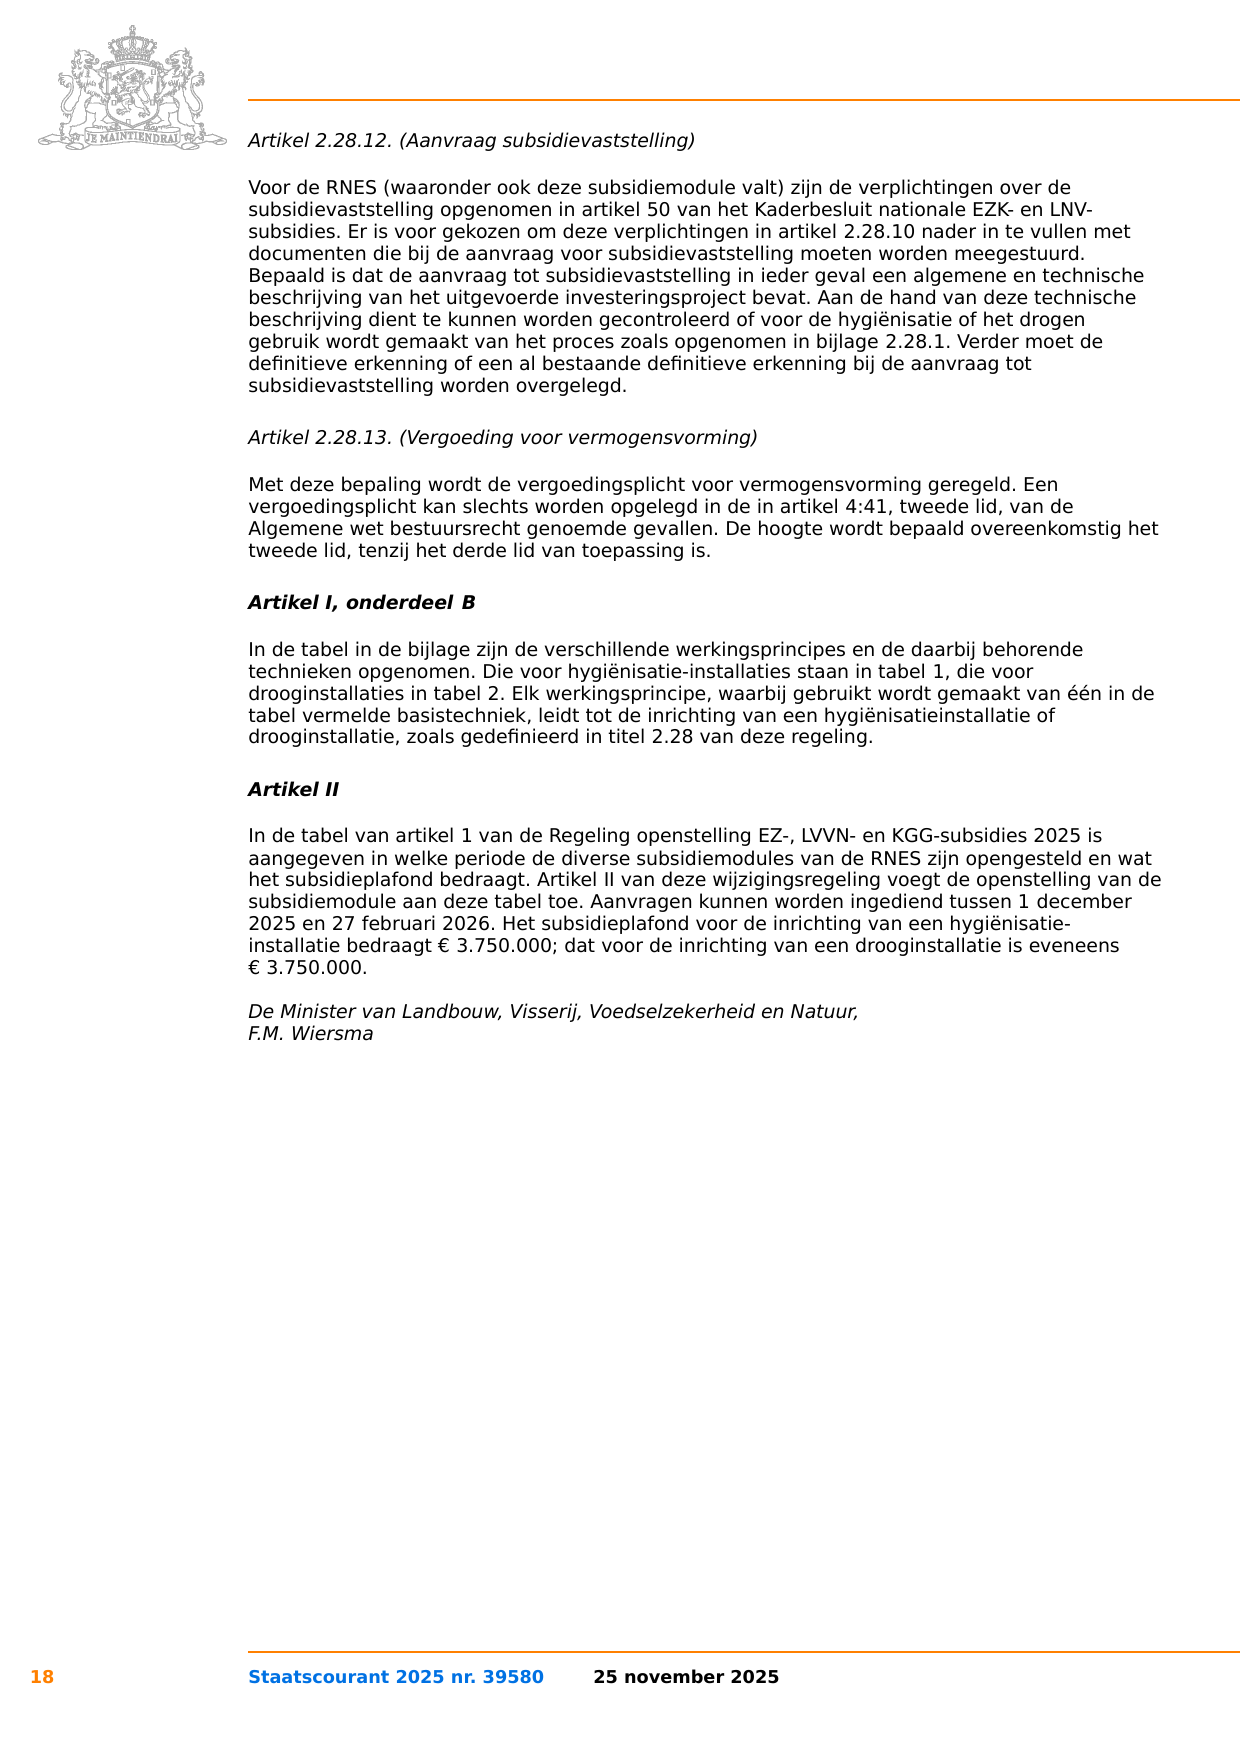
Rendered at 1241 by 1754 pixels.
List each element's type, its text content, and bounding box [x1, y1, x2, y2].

subtitle Artikel 2.28.12. (Aanvraag subsidievaststelling) [248, 130, 1163, 152]
text De Minister van Landbouw, Visserij, Voedselzekerheid en Natuur, F.M. Wiersma [248, 1001, 1163, 1045]
text Voor de RNES (waaronder ook deze subsidiemodule valt) zijn de verplichtingen over de subsidievaststelling opgenomen in artikel 50 van het Kaderbesluit nationale EZK- en LNV-subsidies. Er is voor gekozen om deze verplichtingen in artikel 2.28.10 nader in te vullen met documenten die bij de aanvraag voor subsidievaststelling moeten worden meegestuurd. Bepaald is dat de aanvraag tot subsidievaststelling in ieder geval een algemene en technische beschrijving van het uitgevoerde investeringsproject bevat. Aan de hand van deze technische beschrijving dient te kunnen worden gecontroleerd of voor de hygiënisatie of het drogen gebruik wordt gemaakt van het proces zoals opgenomen in bijlage 2.28.1. Verder moet de definitieve erkenning of een al bestaande definitieve erkenning bij de aanvraag tot subsidievaststelling worden overgelegd. [248, 177, 1163, 397]
text Met deze bepaling wordt de vergoedingsplicht voor vermogensvorming geregeld. Een vergoedingsplicht kan slechts worden opgelegd in de in artikel 4:41, tweede lid, van de Algemene wet bestuursrecht genoemde gevallen. De hoogte wordt bepaald overeenkomstig het tweede lid, tenzij het derde lid van toepassing is. [248, 474, 1163, 562]
subtitle Artikel 2.28.13. (Vergoeding voor vermogensvorming) [248, 427, 1163, 449]
text In de tabel van artikel 1 van de Regeling openstelling EZ-, LVVN- en KGG-subsidies 2025 is aangegeven in welke periode de diverse subsidiemodules van de RNES zijn opengesteld en wat het subsidieplafond bedraagt. Artikel II van deze wijzigingsregeling voegt de openstelling van de subsidiemodule aan deze tabel toe. Aanvragen kunnen worden ingediend tussen 1 december 2025 en 27 februari 2026. Het subsidieplafond voor de inrichting van een hygiënisatie-installatie bedraagt € 3.750.000; dat voor de inrichting van een drooginstallatie is eveneens € 3.750.000. [248, 825, 1163, 979]
subtitle Artikel II [248, 778, 1163, 800]
text In de tabel in de bijlage zijn de verschillende werkingsprincipes en de daarbij behorende technieken opgenomen. Die voor hygiënisatie-installaties staan in tabel 1, die voor drooginstallaties in tabel 2. Elk werkingsprincipe, waarbij gebruikt wordt gemaakt van één in de tabel vermelde basistechniek, leidt tot de inrichting van een hygiënisatieinstallatie of drooginstallatie, zoals gedefinieerd in titel 2.28 van deze regeling. [248, 638, 1163, 748]
subtitle Artikel I, onderdeel B [248, 592, 1163, 613]
picture [38, 25, 227, 150]
